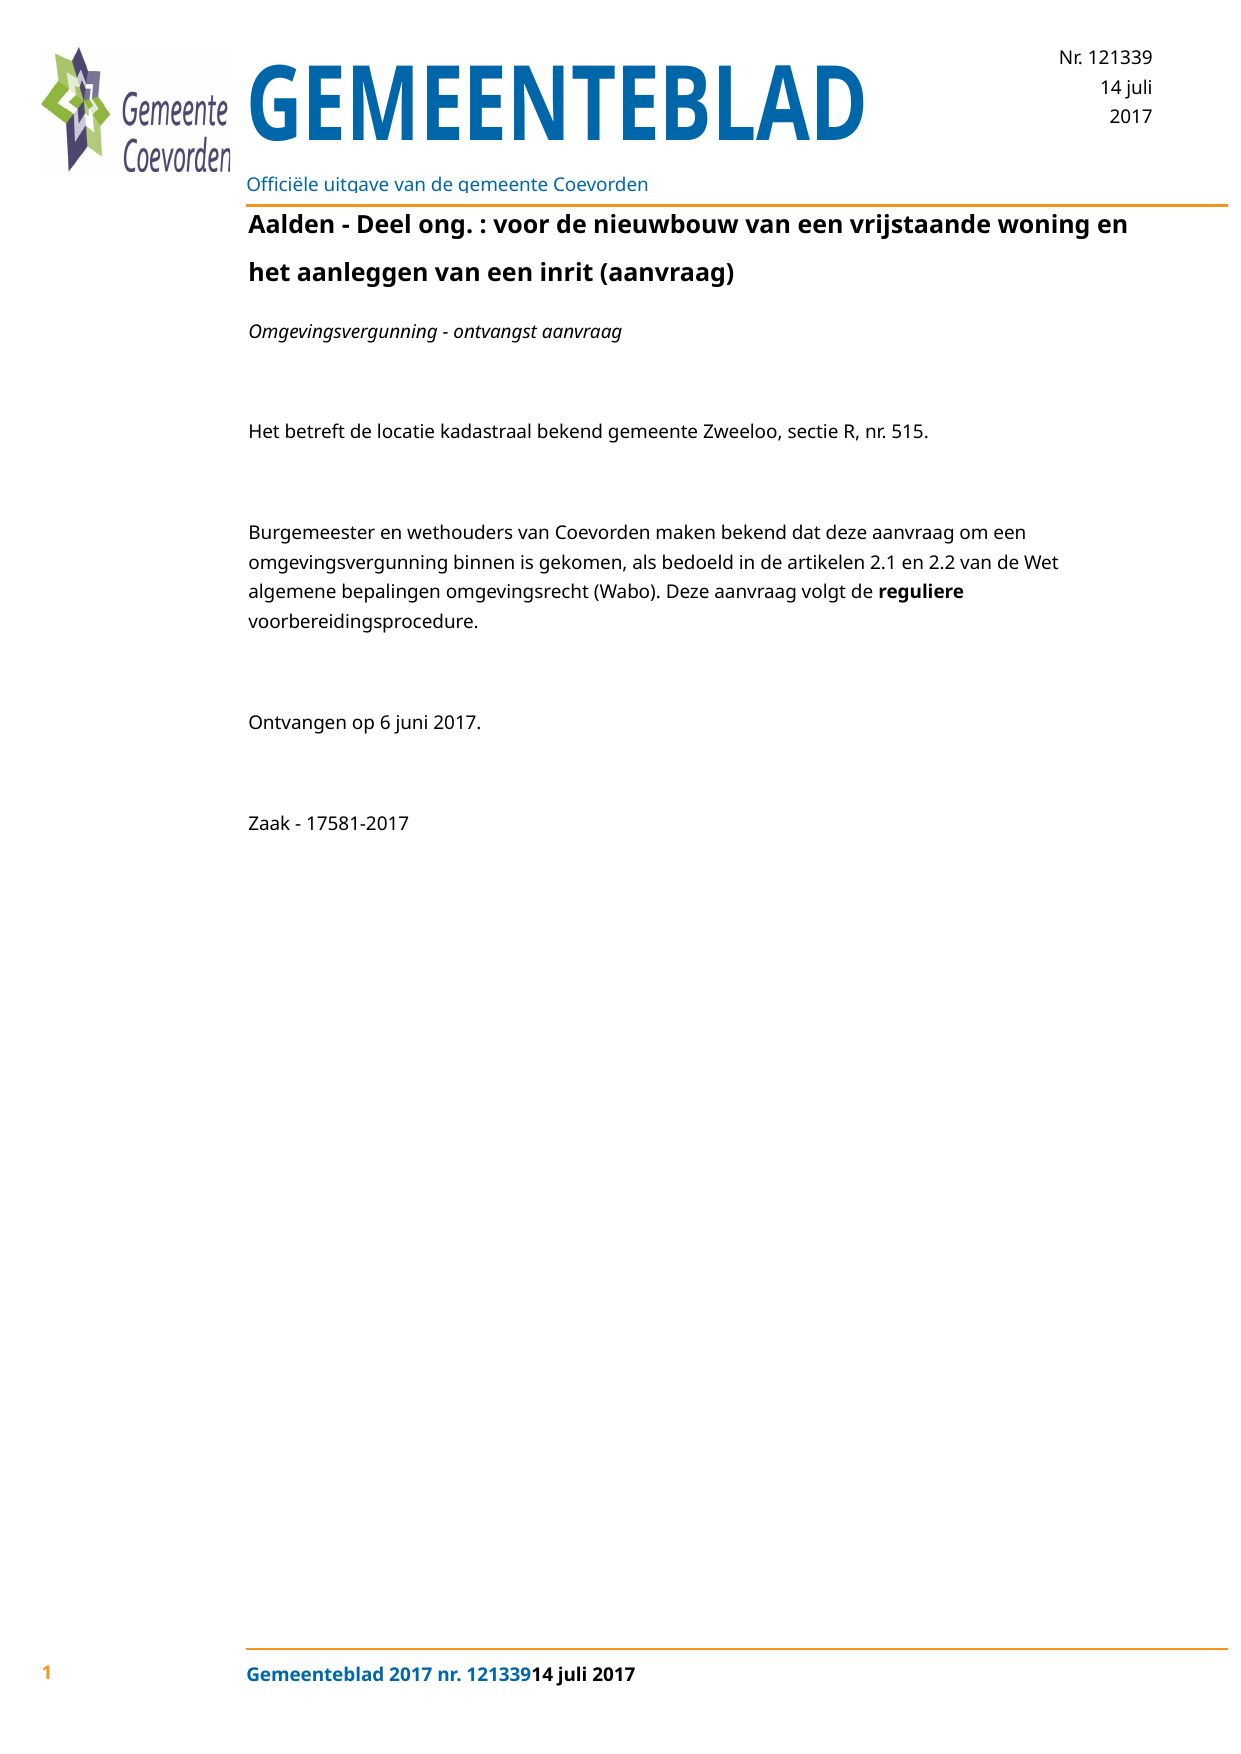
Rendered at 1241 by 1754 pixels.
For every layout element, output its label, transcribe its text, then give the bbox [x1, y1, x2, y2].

text Ontvangen op 6 juni 2017. [248, 709, 1152, 735]
text Zaak - 17581-2017 [248, 810, 1152, 836]
text Burgemeester en wethouders van Coevorden maken bekend dat deze aanvraag om een omgevingsvergunning binnen is gekomen, als bedoeld in de artikelen 2.1 en 2.2 van de Wet algemene bepalingen omgevingsrecht (Wabo). Deze aanvraag volgt de reguliere voorbereidingsprocedure. [248, 519, 1152, 634]
text Het betreft de locatie kadastraal bekend gemeente Zweeloo, sectie R, nr. 515. [248, 419, 1152, 444]
text Omgevingsvergunning - ontvangst aanvraag [248, 318, 1152, 344]
text Aalden - Deel ong. : voor de nieuwbouw van een vrijstaande woning en het aanleggen van een inrit (aanvraag) [248, 207, 1152, 288]
picture [41, 47, 231, 172]
